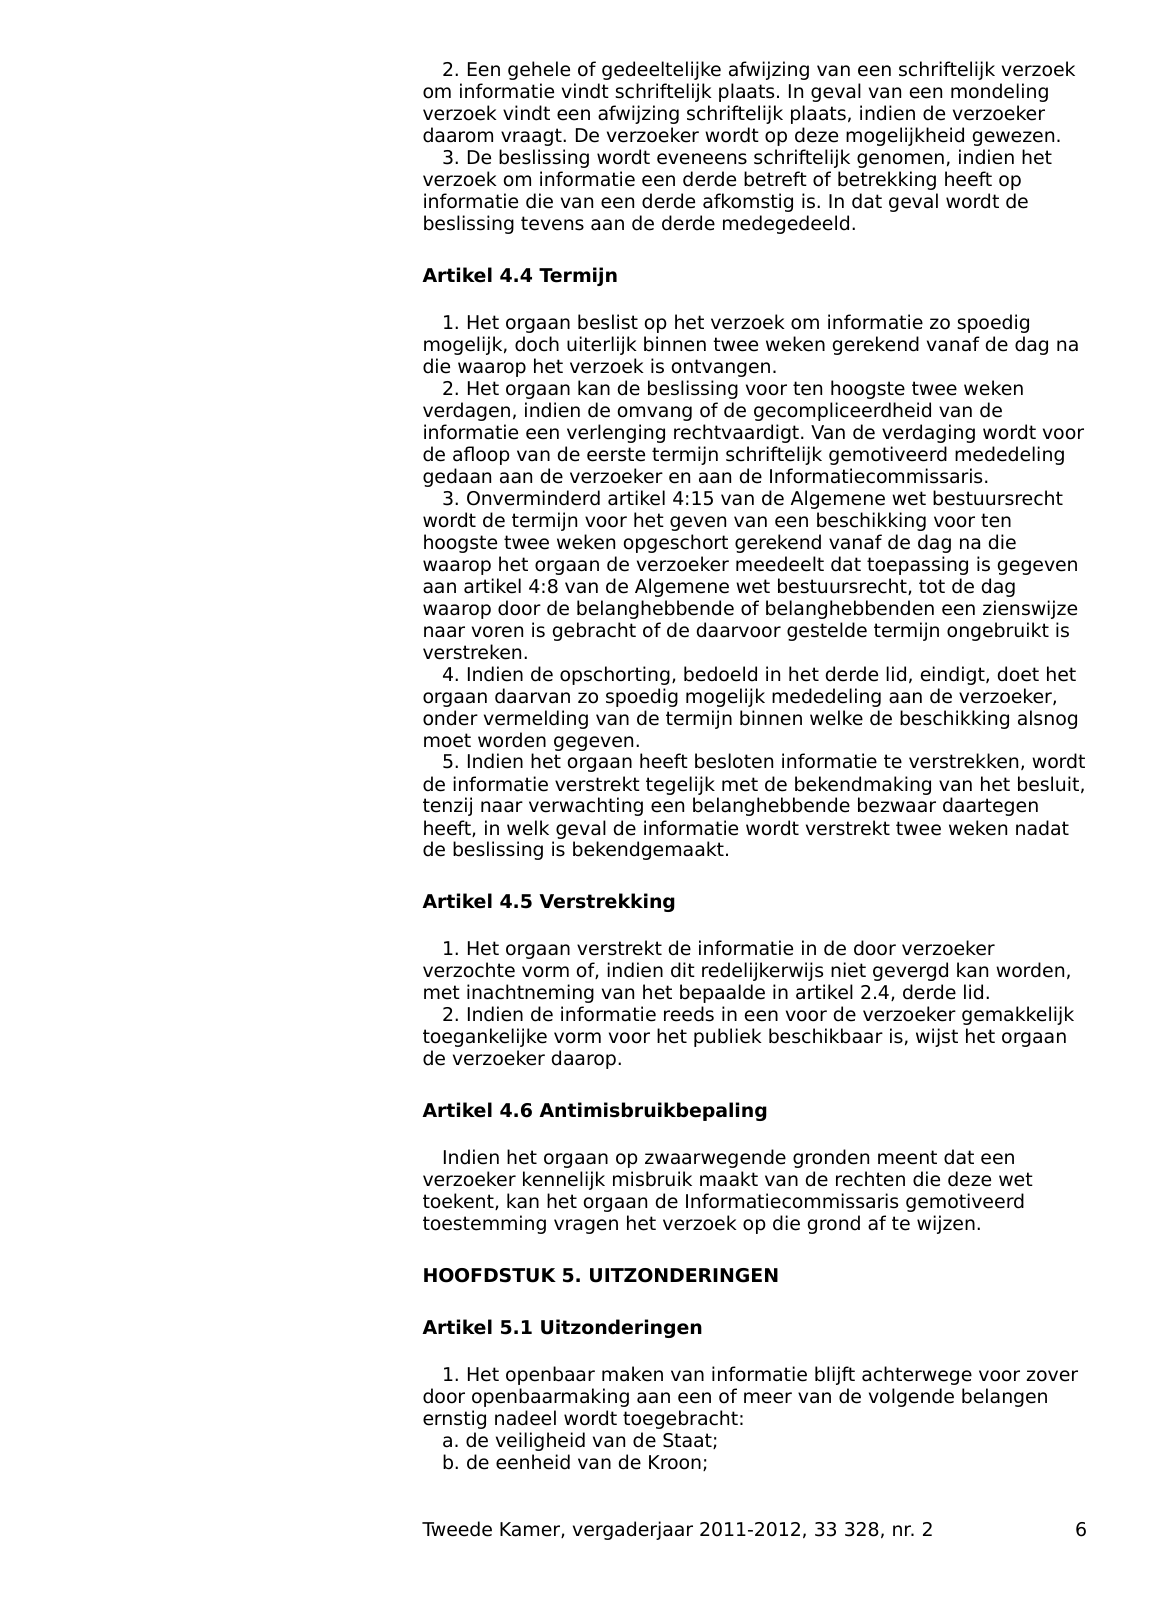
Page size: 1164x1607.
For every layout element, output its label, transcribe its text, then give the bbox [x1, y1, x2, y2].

subtitle Artikel 4.5 Verstrekking [422, 891, 1087, 913]
text 5. Indien het orgaan heeft besloten informatie te verstrekken, wordt de informatie verstrekt tegelijk met de bekendmaking van het besluit, tenzij naar verwachting een belanghebbende bezwaar daartegen heeft, in welk geval de informatie wordt verstrekt twee weken nadat de beslissing is bekendgemaakt. [422, 751, 1087, 861]
text 4. Indien de opschorting, bedoeld in het derde lid, eindigt, doet het orgaan daarvan zo spoedig mogelijk mededeling aan de verzoeker, onder vermelding van de termijn binnen welke de beschikking alsnog moet worden gegeven. [422, 663, 1087, 751]
text 3. De beslissing wordt eveneens schriftelijk genomen, indien het verzoek om informatie een derde betreft of betrekking heeft op informatie die van een derde afkomstig is. In dat geval wordt de beslissing tevens aan de derde medegedeeld. [422, 147, 1087, 235]
text 1. Het openbaar maken van informatie blijft achterwege voor zover door openbaarmaking aan een of meer van de volgende belangen ernstig nadeel wordt toegebracht: [422, 1364, 1087, 1430]
subtitle Artikel 5.1 Uitzonderingen [422, 1317, 1087, 1339]
text 3. Onverminderd artikel 4:15 van de Algemene wet bestuursrecht wordt de termijn voor het geven van een beschikking voor ten hoogste twee weken opgeschort gerekend vanaf de dag na die waarop het orgaan de verzoeker meedeelt dat toepassing is gegeven aan artikel 4:8 van de Algemene wet bestuursrecht, tot de dag waarop door de belanghebbende of belanghebbenden een zienswijze naar voren is gebracht of de daarvoor gestelde termijn ongebruikt is verstreken. [422, 488, 1087, 663]
text a. de veiligheid van de Staat; [422, 1430, 1087, 1452]
subtitle Artikel 4.4 Termijn [422, 265, 1087, 287]
text 1. Het orgaan verstrekt de informatie in de door verzoeker verzochte vorm of, indien dit redelijkerwijs niet gevergd kan worden, met inachtneming van het bepaalde in artikel 2.4, derde lid. [422, 938, 1087, 1004]
text 2. Het orgaan kan de beslissing voor ten hoogste twee weken verdagen, indien de omvang of de gecompliceerdheid van de informatie een verlenging rechtvaardigt. Van de verdaging wordt voor de afloop van de eerste termijn schriftelijk gemotiveerd mededeling gedaan aan de verzoeker en aan de Informatiecommissaris. [422, 378, 1087, 488]
subtitle Artikel 4.6 Antimisbruikbepaling [422, 1100, 1087, 1122]
text b. de eenheid van de Kroon; [422, 1452, 1087, 1474]
text Indien het orgaan op zwaarwegende gronden meent dat een verzoeker kennelijk misbruik maakt van de rechten die deze wet toekent, kan het orgaan de Informatiecommissaris gemotiveerd toestemming vragen het verzoek op die grond af te wijzen. [422, 1147, 1087, 1235]
subtitle HOOFDSTUK 5. UITZONDERINGEN [422, 1265, 1087, 1287]
text 1. Het orgaan beslist op het verzoek om informatie zo spoedig mogelijk, doch uiterlijk binnen twee weken gerekend vanaf de dag na die waarop het verzoek is ontvangen. [422, 312, 1087, 378]
text 2. Indien de informatie reeds in een voor de verzoeker gemakkelijk toegankelijke vorm voor het publiek beschikbaar is, wijst het orgaan de verzoeker daarop. [422, 1004, 1087, 1070]
text 2. Een gehele of gedeeltelijke afwijzing van een schriftelijk verzoek om informatie vindt schriftelijk plaats. In geval van een mondeling verzoek vindt een afwijzing schriftelijk plaats, indien de verzoeker daarom vraagt. De verzoeker wordt op deze mogelijkheid gewezen. [422, 59, 1087, 147]
